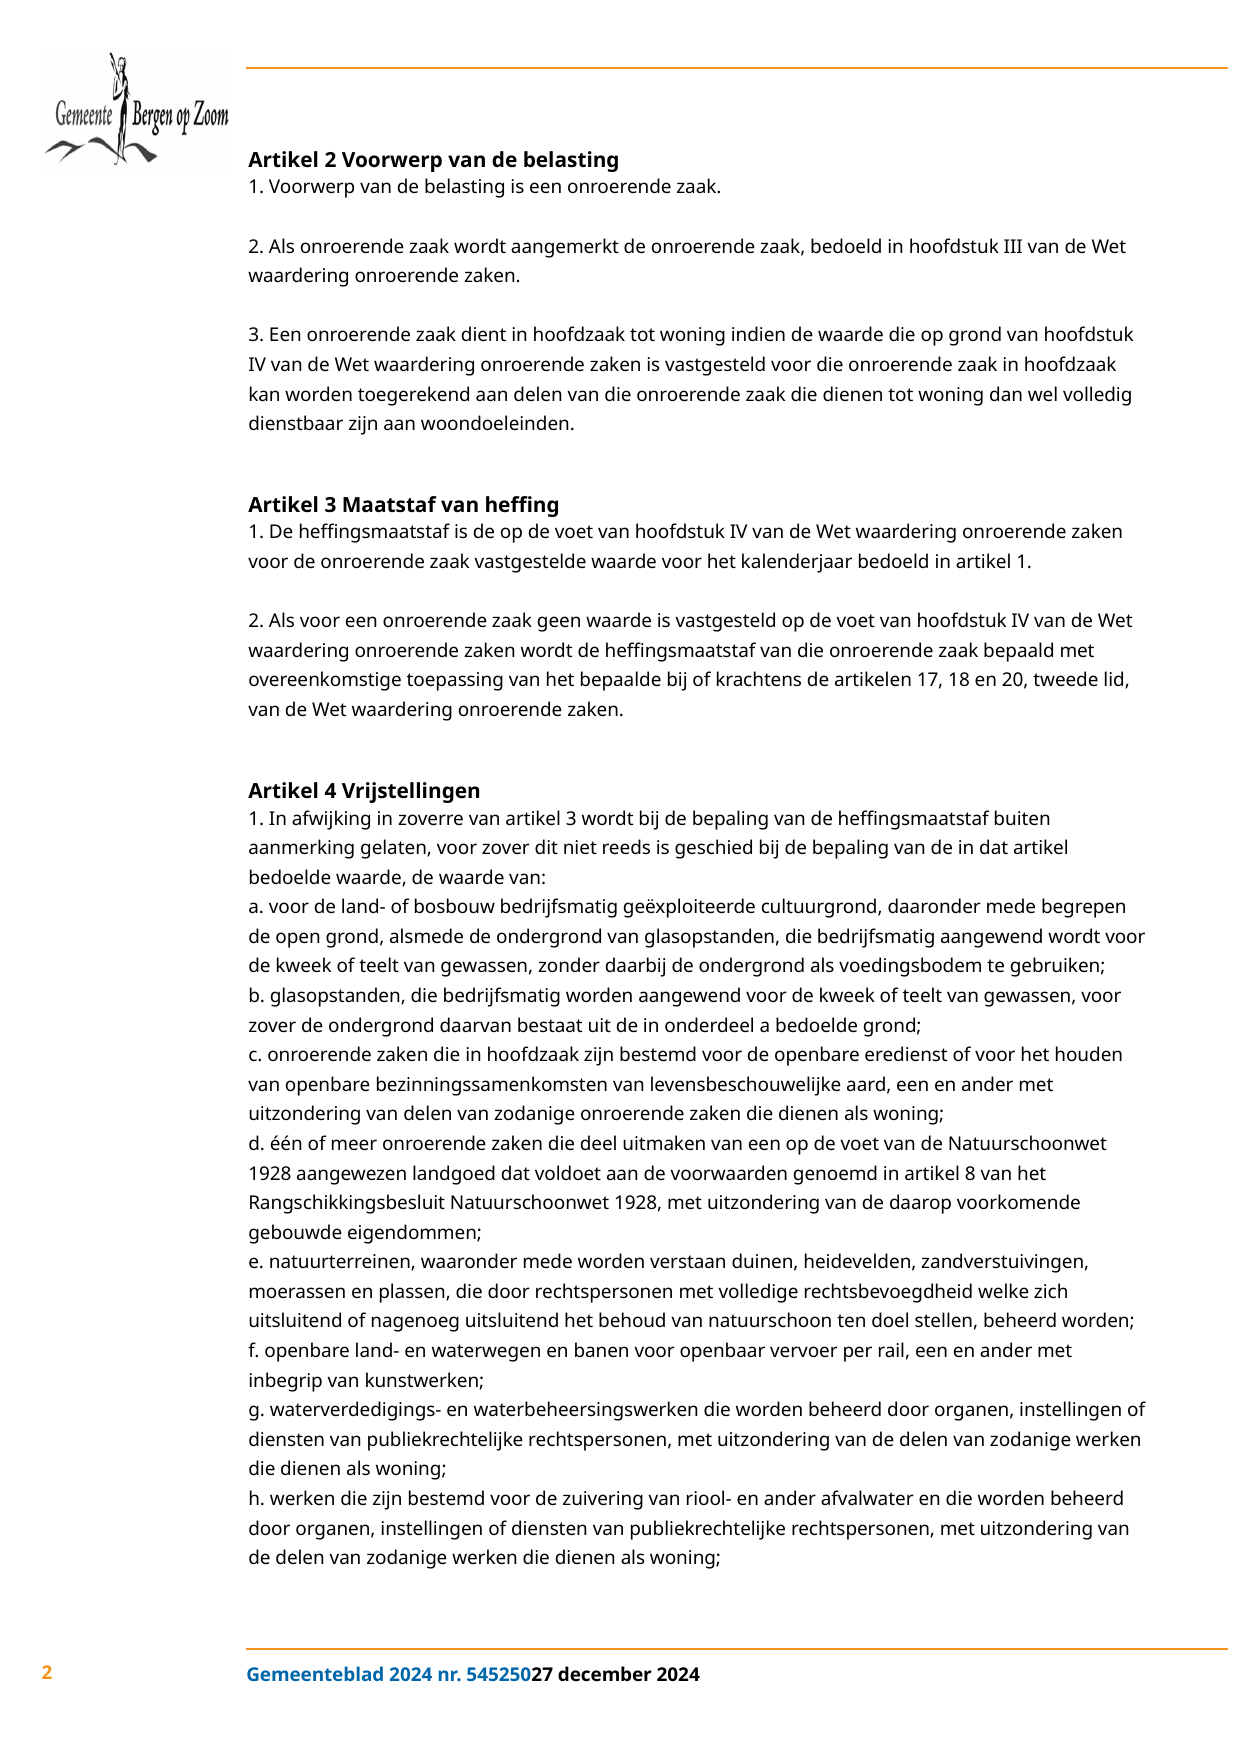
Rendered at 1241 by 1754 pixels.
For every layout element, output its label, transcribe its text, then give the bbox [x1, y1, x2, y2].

text h. werken die zijn bestemd voor de zuivering van riool- en ander afvalwater en die worden beheerd door organen, instellingen of diensten van publiekrechtelijke rechtspersonen, met uitzondering van de delen van zodanige werken die dienen als woning; [248, 1485, 1152, 1570]
text b. glasopstanden, die bedrijfsmatig worden aangewend voor de kweek of teelt van gewassen, voor zover de ondergrond daarvan bestaat uit de in onderdeel a bedoelde grond; [248, 982, 1152, 1037]
text a. voor de land- of bosbouw bedrijfsmatig geëxploiteerde cultuurgrond, daaronder mede begrepen de open grond, alsmede de ondergrond van glasopstanden, die bedrijfsmatig aangewend wordt voor de kweek of teelt van gewassen, zonder daarbij de ondergrond als voedingsbodem te gebruiken; [248, 893, 1152, 978]
text 2. Als voor een onroerende zaak geen waarde is vastgesteld op de voet van hoofdstuk IV van de Wet waardering onroerende zaken wordt de heffingsmaatstaf van die onroerende zaak bepaald met overeenkomstige toepassing van het bepaalde bij of krachtens de artikelen 17, 18 en 20, tweede lid, van de Wet waardering onroerende zaken. [248, 607, 1152, 722]
text e. natuurterreinen, waaronder mede worden verstaan duinen, heidevelden, zandverstuivingen, moerassen en plassen, die door rechtspersonen met volledige rechtsbevoegdheid welke zich uitsluitend of nagenoeg uitsluitend het behoud van natuurschoon ten doel stellen, beheerd worden; [248, 1248, 1152, 1333]
text Artikel 4 Vrijstellingen [248, 776, 1152, 805]
picture [41, 47, 231, 172]
text Artikel 2 Voorwerp van de belasting [248, 145, 1152, 174]
text f. openbare land- en waterwegen en banen voor openbaar vervoer per rail, een en ander met inbegrip van kunstwerken; [248, 1337, 1152, 1392]
text c. onroerende zaken die in hoofdzaak zijn bestemd voor de openbare eredienst of voor het houden van openbare bezinningssamenkomsten van levensbeschouwelijke aard, een en ander met uitzondering van delen van zodanige onroerende zaken die dienen als woning; [248, 1041, 1152, 1126]
text 1. Voorwerp van de belasting is een onroerende zaak. [248, 174, 1152, 199]
text d. één of meer onroerende zaken die deel uitmaken van een op de voet van de Natuurschoonwet 1928 aangewezen landgoed dat voldoet aan de voorwaarden genoemd in artikel 8 van het Rangschikkingsbesluit Natuurschoonwet 1928, met uitzondering van de daarop voorkomende gebouwde eigendommen; [248, 1130, 1152, 1244]
text Artikel 3 Maatstaf van heffing [248, 490, 1152, 519]
text 1. In afwijking in zoverre van artikel 3 wordt bij de bepaling van de heffingsmaatstaf buiten aanmerking gelaten, voor zover dit niet reeds is geschied bij de bepaling van de in dat artikel bedoelde waarde, de waarde van: [248, 805, 1152, 889]
text 2. Als onroerende zaak wordt aangemerkt de onroerende zaak, bedoeld in hoofdstuk III van de Wet waardering onroerende zaken. [248, 233, 1152, 288]
text 3. Een onroerende zaak dient in hoofdzaak tot woning indien de waarde die op grond van hoofdstuk IV van de Wet waardering onroerende zaken is vastgesteld voor die onroerende zaak in hoofdzaak kan worden toegerekend aan delen van die onroerende zaak die dienen tot woning dan wel volledig dienstbaar zijn aan woondoeleinden. [248, 322, 1152, 436]
text 1. De heffingsmaatstaf is de op de voet van hoofdstuk IV van de Wet waardering onroerende zaken voor de onroerende zaak vastgestelde waarde voor het kalenderjaar bedoeld in artikel 1. [248, 519, 1152, 574]
text g. waterverdedigings- en waterbeheersingswerken die worden beheerd door organen, instellingen of diensten van publiekrechtelijke rechtspersonen, met uitzondering van de delen van zodanige werken die dienen als woning; [248, 1396, 1152, 1481]
